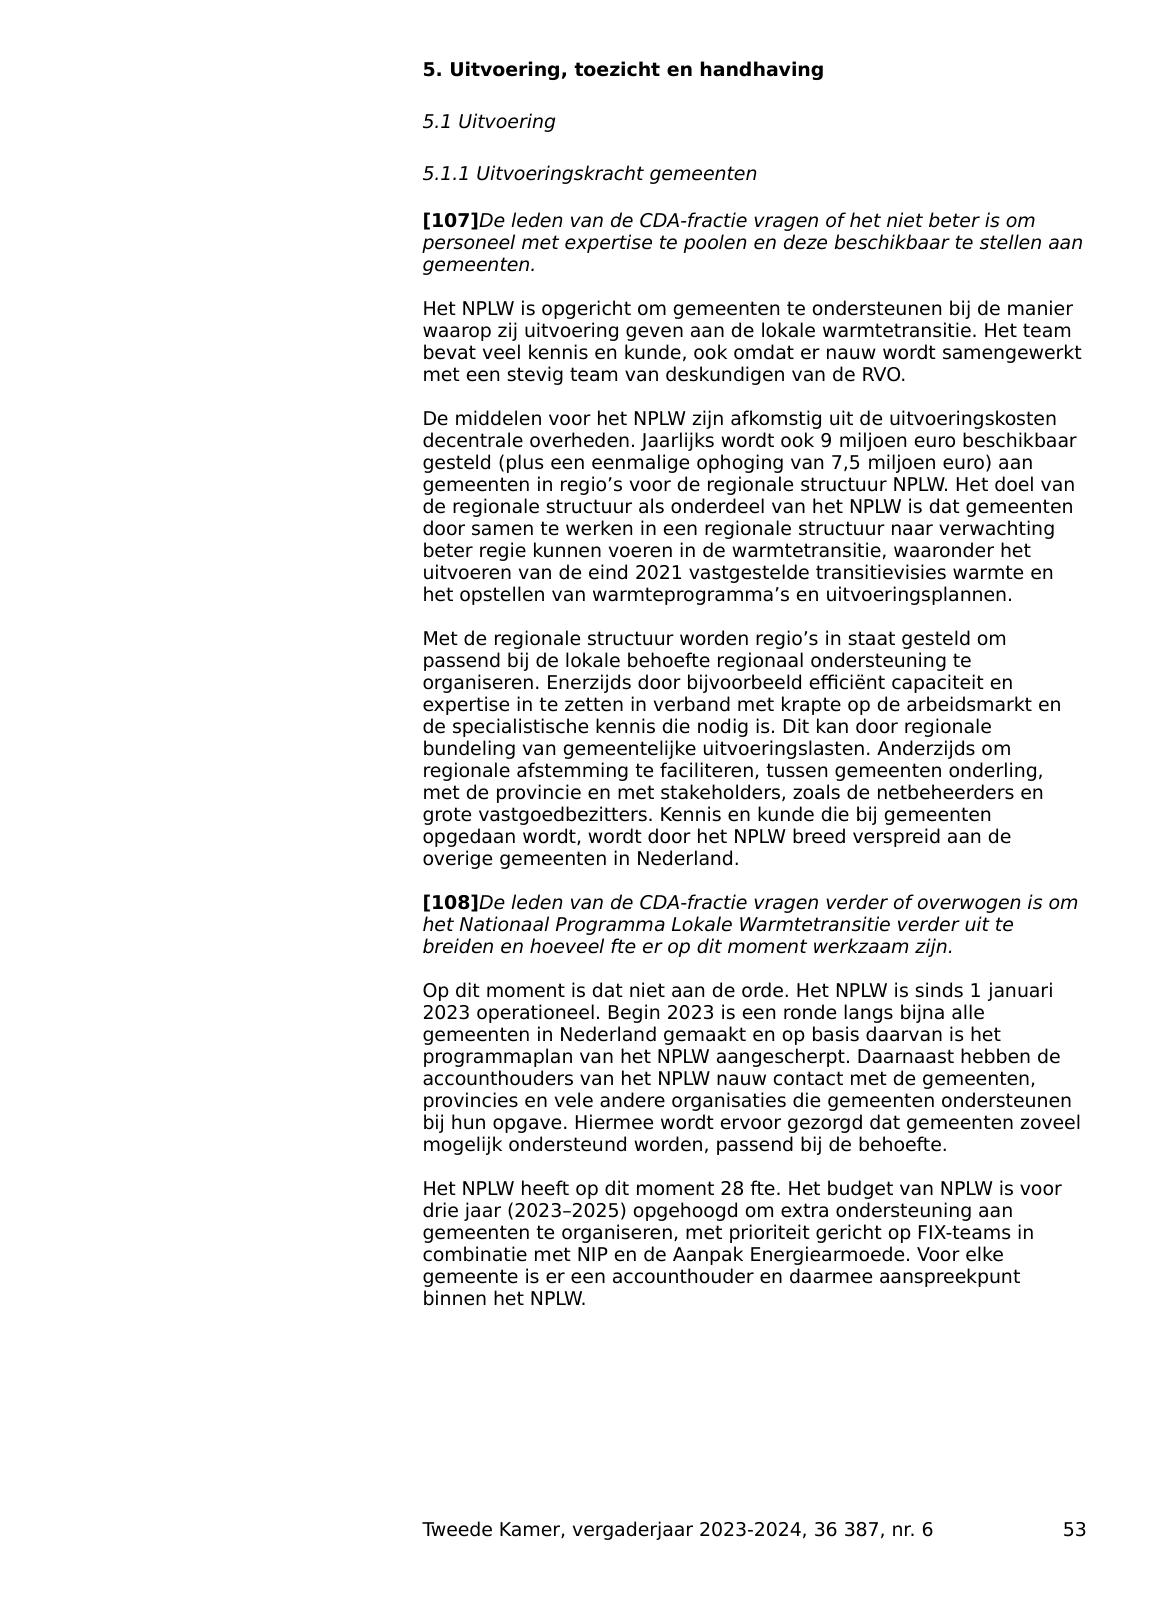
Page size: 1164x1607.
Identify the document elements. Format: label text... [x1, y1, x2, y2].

text [108]De leden van de CDA-fractie vragen verder of overwogen is om het Nationaal Programma Lokale Warmtetransitie verder uit te breiden en hoeveel fte er op dit moment werkzaam zijn. [422, 892, 1087, 958]
text Het NPLW heeft op dit moment 28 fte. Het budget van NPLW is voor drie jaar (2023–2025) opgehoogd om extra ondersteuning aan gemeenten te organiseren, met prioriteit gericht op FIX-teams in combinatie met NIP en de Aanpak Energiearmoede. Voor elke gemeente is er een accounthouder en daarmee aanspreekpunt binnen het NPLW. [422, 1178, 1087, 1310]
text Op dit moment is dat niet aan de orde. Het NPLW is sinds 1 januari 2023 operationeel. Begin 2023 is een ronde langs bijna alle gemeenten in Nederland gemaakt en op basis daarvan is het programmaplan van het NPLW aangescherpt. Daarnaast hebben de accounthouders van het NPLW nauw contact met de gemeenten, provincies en vele andere organisaties die gemeenten ondersteunen bij hun opgave. Hiermee wordt ervoor gezorgd dat gemeenten zoveel mogelijk ondersteund worden, passend bij de behoefte. [422, 980, 1087, 1156]
subtitle 5.1.1 Uitvoeringskracht gemeenten [422, 163, 1087, 185]
text Met de regionale structuur worden regio’s in staat gesteld om passend bij de lokale behoefte regionaal ondersteuning te organiseren. Enerzijds door bijvoorbeeld efficiënt capaciteit en expertise in te zetten in verband met krapte op de arbeidsmarkt en de specialistische kennis die nodig is. Dit kan door regionale bundeling van gemeentelijke uitvoeringslasten. Anderzijds om regionale afstemming te faciliteren, tussen gemeenten onderling, met de provincie en met stakeholders, zoals de netbeheerders en grote vastgoedbezitters. Kennis en kunde die bij gemeenten opgedaan wordt, wordt door het NPLW breed verspreid aan de overige gemeenten in Nederland. [422, 628, 1087, 870]
text Het NPLW is opgericht om gemeenten te ondersteunen bij de manier waarop zij uitvoering geven aan de lokale warmtetransitie. Het team bevat veel kennis en kunde, ook omdat er nauw wordt samengewerkt met een stevig team van deskundigen van de RVO. [422, 298, 1087, 386]
text [107]De leden van de CDA-fractie vragen of het niet beter is om personeel met expertise te poolen en deze beschikbaar te stellen aan gemeenten. [422, 210, 1087, 276]
subtitle 5. Uitvoering, toezicht en handhaving [422, 59, 1087, 81]
subtitle 5.1 Uitvoering [422, 111, 1087, 133]
text De middelen voor het NPLW zijn afkomstig uit de uitvoeringskosten decentrale overheden. Jaarlijks wordt ook 9 miljoen euro beschikbaar gesteld (plus een eenmalige ophoging van 7,5 miljoen euro) aan gemeenten in regio’s voor de regionale structuur NPLW. Het doel van de regionale structuur als onderdeel van het NPLW is dat gemeenten door samen te werken in een regionale structuur naar verwachting beter regie kunnen voeren in de warmtetransitie, waaronder het uitvoeren van de eind 2021 vastgestelde transitievisies warmte en het opstellen van warmteprogramma’s en uitvoeringsplannen. [422, 408, 1087, 606]
